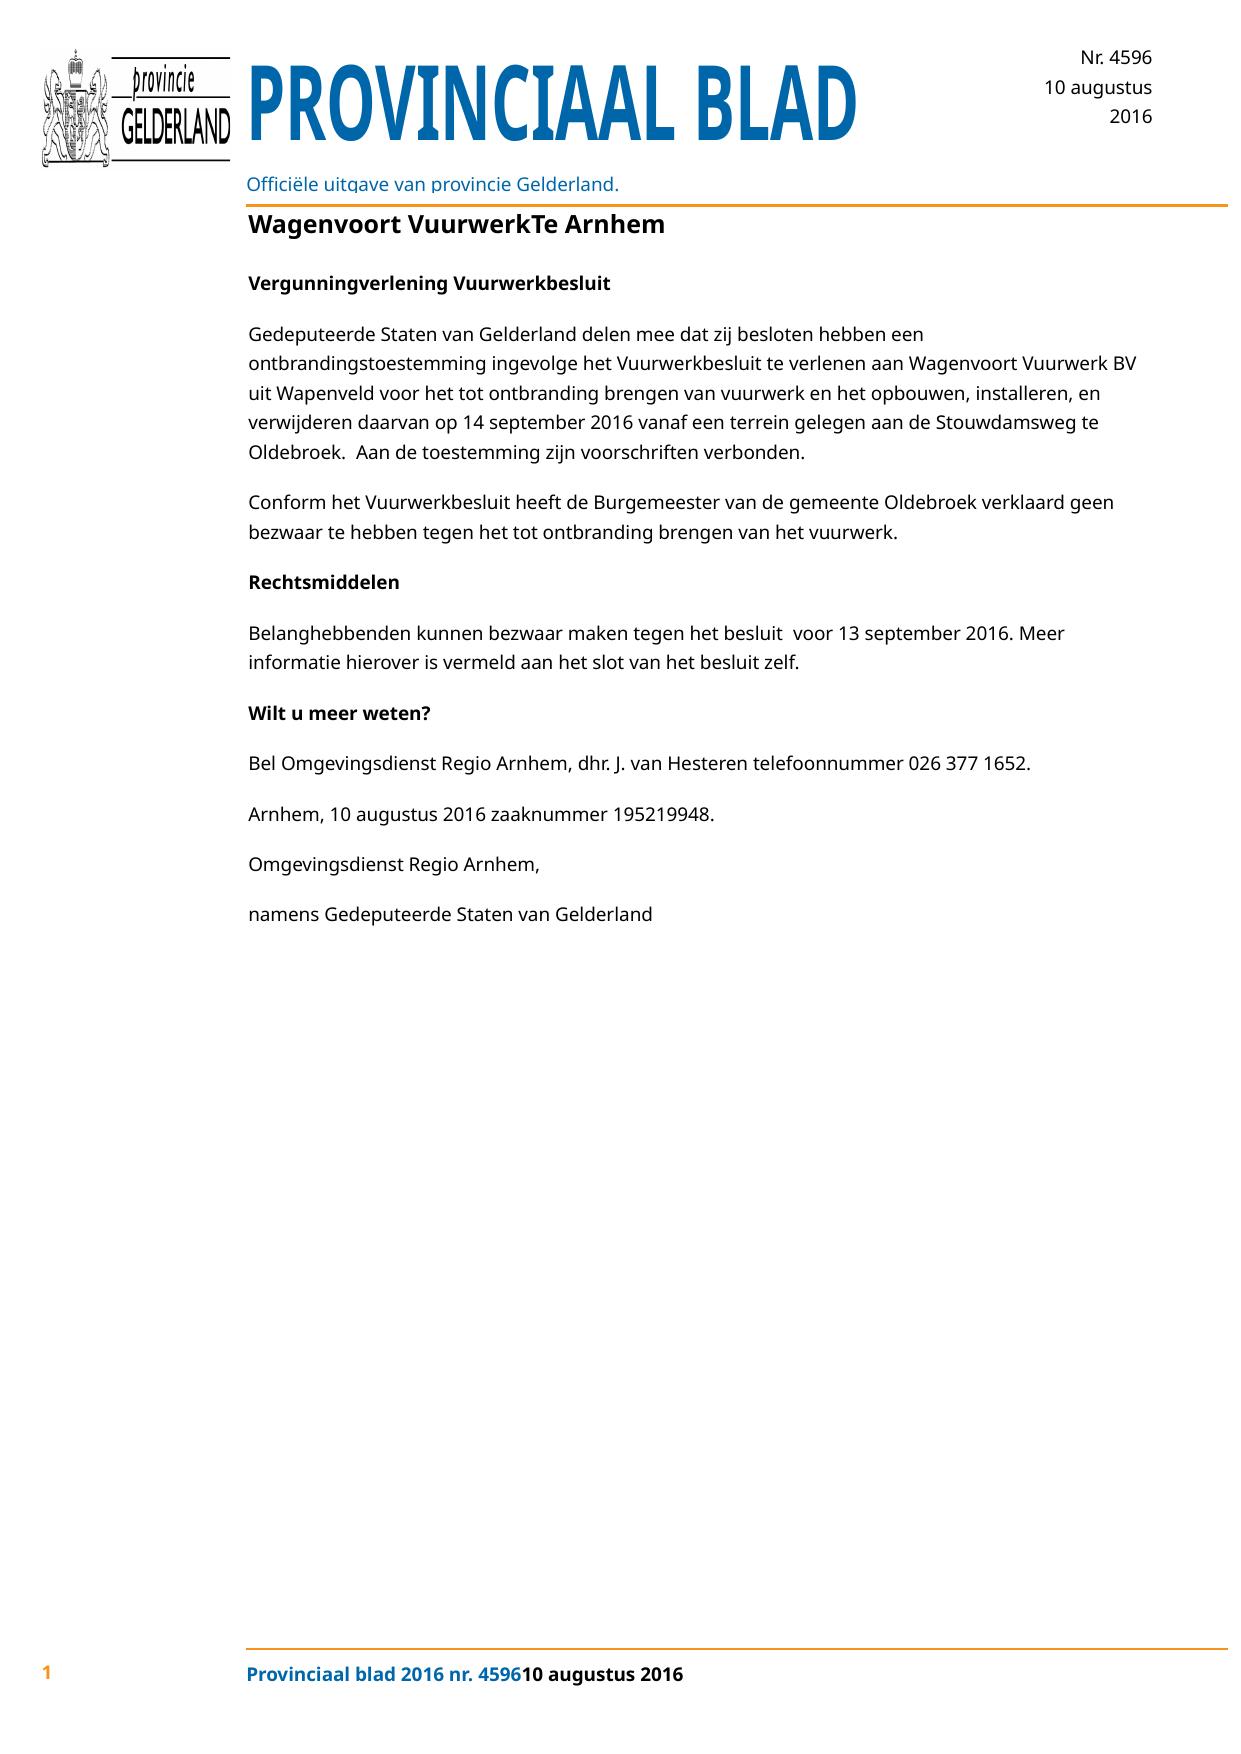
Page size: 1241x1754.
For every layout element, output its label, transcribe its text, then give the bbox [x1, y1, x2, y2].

text Bel Omgevingsdienst Regio Arnhem, dhr. J. van Hesteren telefoonnummer 026 377 1652. [248, 750, 1152, 776]
text Omgevingsdienst Regio Arnhem, [248, 851, 1152, 877]
text Conform het Vuurwerkbesluit heeft de Burgemeester van de gemeente Oldebroek verklaard geen bezwaar te hebben tegen het tot ontbranding brengen van het vuurwerk. [248, 489, 1152, 545]
text Vergunningverlening Vuurwerkbesluit [248, 270, 1152, 296]
text Arnhem, 10 augustus 2016 zaaknummer 195219948. [248, 801, 1152, 826]
text Rechtsmiddelen [248, 569, 1152, 595]
text Wilt u meer weten? [248, 700, 1152, 726]
text namens Gedeputeerde Staten van Gelderland [248, 902, 1152, 927]
text Gedeputeerde Staten van Gelderland delen mee dat zij besloten hebben een ontbrandingstoestemming ingevolge het Vuurwerkbesluit te verlenen aan Wagenvoort Vuurwerk BV uit Wapenveld voor het tot ontbranding brengen van vuurwerk en het opbouwen, installeren, en verwijderen daarvan op 14 september 2016 vanaf een terrein gelegen aan de Stouwdamsweg te Oldebroek. Aan de toestemming zijn voorschriften verbonden. [248, 321, 1152, 465]
text Belanghebbenden kunnen bezwaar maken tegen het besluit voor 13 september 2016. Meer informatie hierover is vermeld aan het slot van het besluit zelf. [248, 620, 1152, 675]
picture [41, 47, 231, 172]
text Wagenvoort VuurwerkTe Arnhem [248, 207, 1152, 241]
